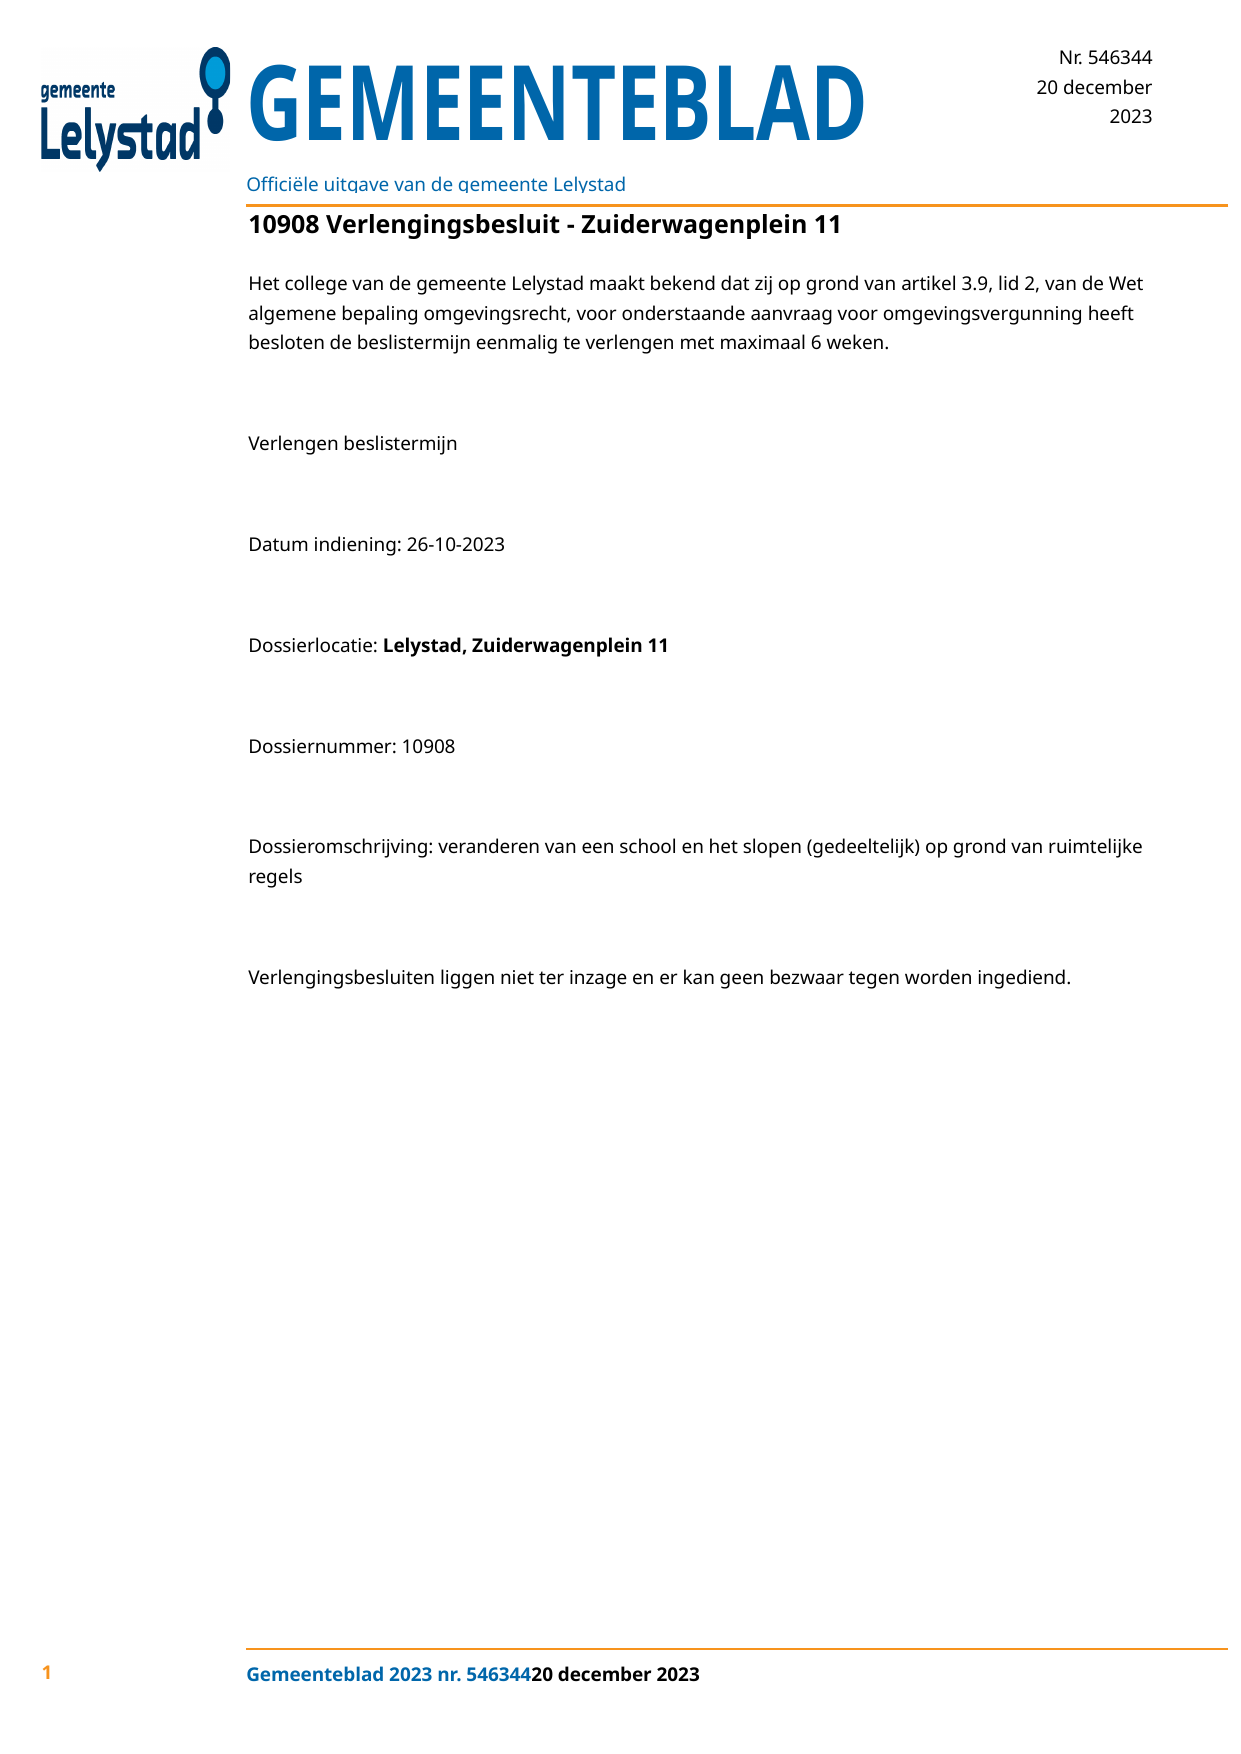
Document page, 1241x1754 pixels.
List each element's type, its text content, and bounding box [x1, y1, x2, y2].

text Verlengen beslistermijn [248, 430, 1152, 456]
text Dossieromschrijving: veranderen van een school en het slopen (gedeeltelijk) op grond van ruimtelijke regels [248, 834, 1152, 889]
text Verlengingsbesluiten liggen niet ter inzage en er kan geen bezwaar tegen worden ingediend. [248, 964, 1152, 990]
picture [41, 47, 231, 172]
text Het college van de gemeente Lelystad maakt bekend dat zij op grond van artikel 3.9, lid 2, van de Wet algemene bepaling omgevingsrecht, voor onderstaande aanvraag voor omgevingsvergunning heeft besloten de beslistermijn eenmalig te verlengen met maximaal 6 weken. [248, 270, 1152, 355]
text Datum indiening: 26-10-2023 [248, 531, 1152, 557]
text 10908 Verlengingsbesluit - Zuiderwagenplein 11 [248, 207, 1152, 241]
text Dossiernummer: 10908 [248, 733, 1152, 758]
text Dossierlocatie: Lelystad, Zuiderwagenplein 11 [248, 632, 1152, 658]
